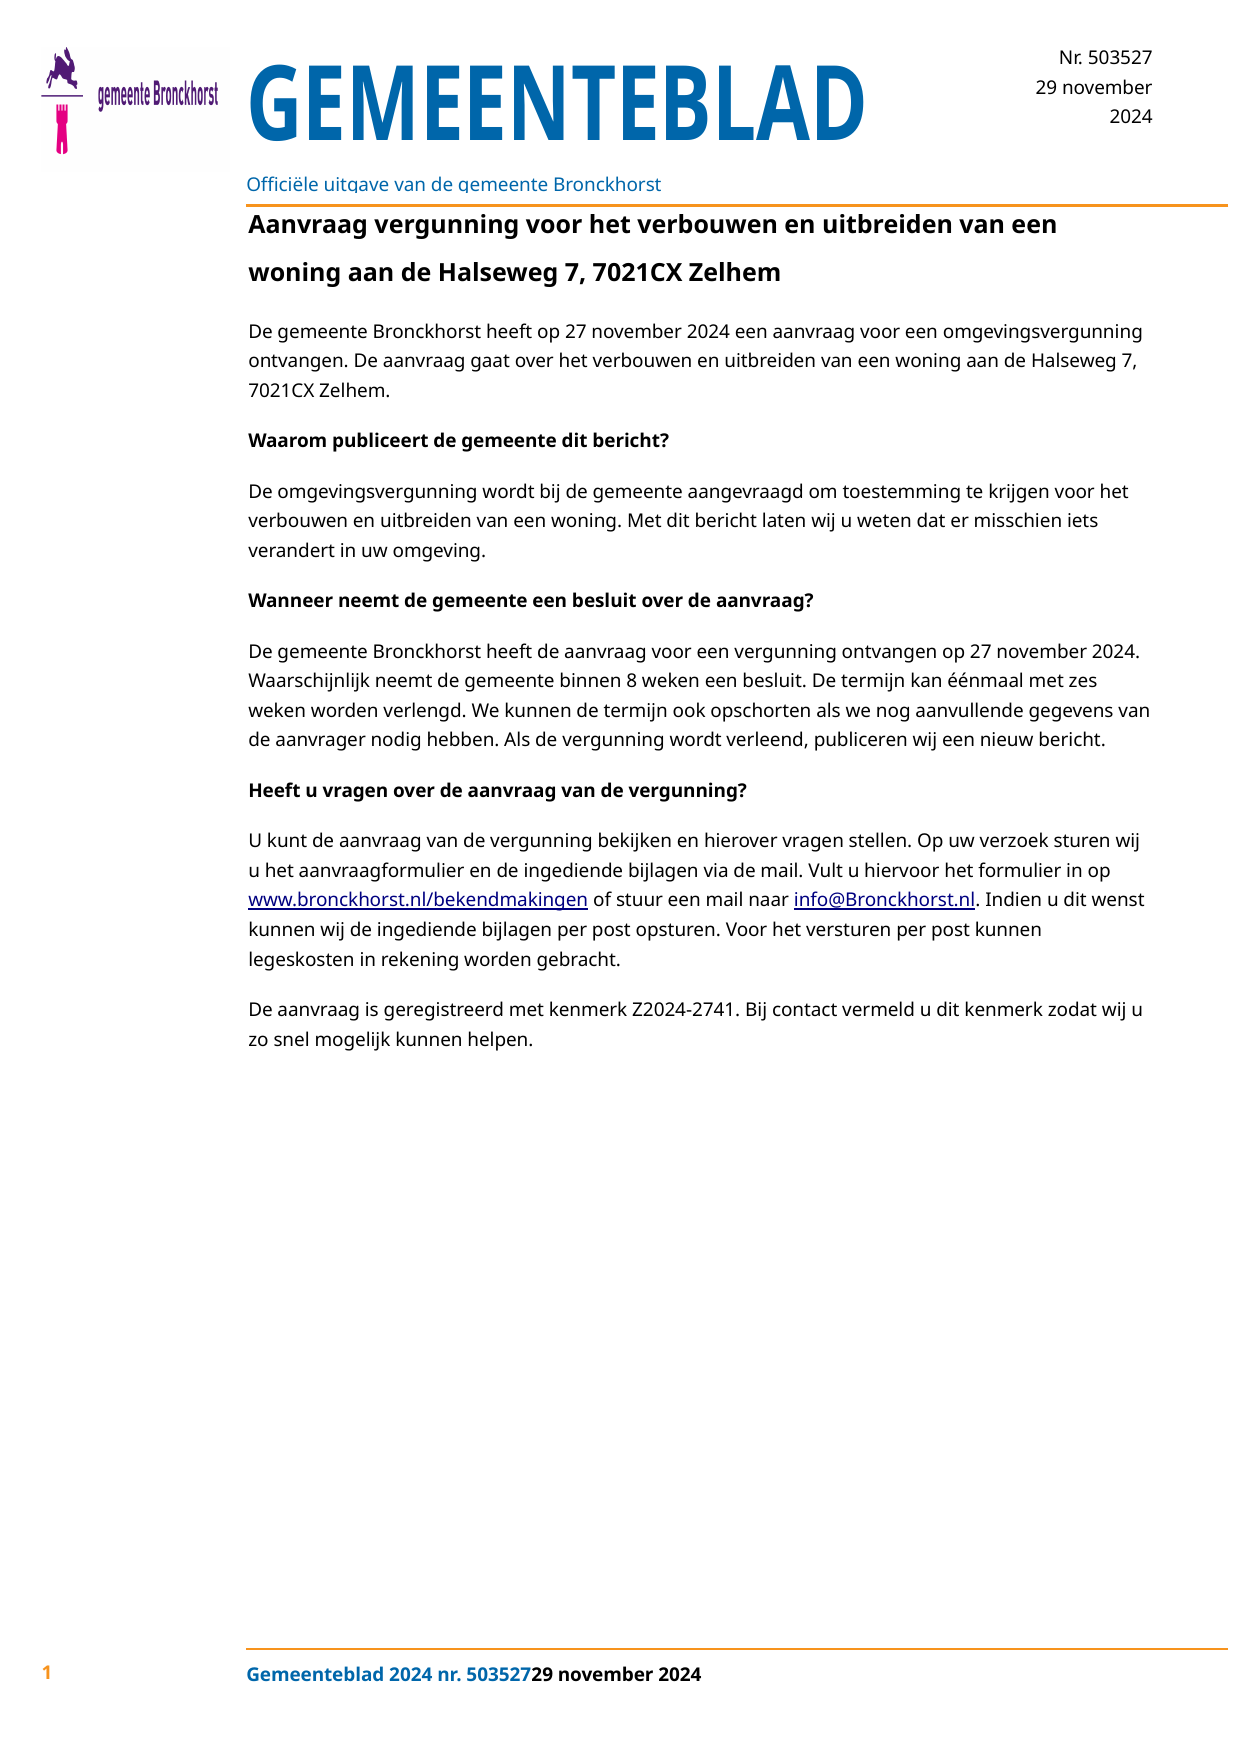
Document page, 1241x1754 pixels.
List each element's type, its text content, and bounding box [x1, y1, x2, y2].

text Waarom publiceert de gemeente dit bericht? [248, 427, 1152, 453]
text Heeft u vragen over de aanvraag van de vergunning? [248, 777, 1152, 803]
picture [41, 47, 231, 172]
text De gemeente Bronckhorst heeft de aanvraag voor een vergunning ontvangen op 27 november 2024. Waarschijnlijk neemt de gemeente binnen 8 weken een besluit. De termijn kan éénmaal met zes weken worden verlengd. We kunnen de termijn ook opschorten als we nog aanvullende gegevens van de aanvrager nodig hebben. Als de vergunning wordt verleend, publiceren wij een nieuw bericht. [248, 638, 1152, 752]
text De gemeente Bronckhorst heeft op 27 november 2024 een aanvraag voor een omgevingsvergunning ontvangen. De aanvraag gaat over het verbouwen en uitbreiden van een woning aan de Halseweg 7, 7021CX Zelhem. [248, 318, 1152, 403]
text De omgevingsvergunning wordt bij de gemeente aangevraagd om toestemming te krijgen voor het verbouwen en uitbreiden van een woning. Met dit bericht laten wij u weten dat er misschien iets verandert in uw omgeving. [248, 478, 1152, 563]
text U kunt de aanvraag van de vergunning bekijken en hierover vragen stellen. Op uw verzoek sturen wij u het aanvraagformulier en de ingediende bijlagen via de mail. Vult u hiervoor het formulier in op www.bronckhorst.nl/bekendmakingen of stuur een mail naar info@Bronckhorst.nl. Indien u dit wenst kunnen wij de ingediende bijlagen per post opsturen. Voor het versturen per post kunnen legeskosten in rekening worden gebracht. [248, 827, 1152, 972]
text De aanvraag is geregistreerd met kenmerk Z2024-2741. Bij contact vermeld u dit kenmerk zodat wij u zo snel mogelijk kunnen helpen. [248, 996, 1152, 1052]
text Wanneer neemt de gemeente een besluit over de aanvraag? [248, 587, 1152, 613]
text Aanvraag vergunning voor het verbouwen en uitbreiden van een woning aan de Halseweg 7, 7021CX Zelhem [248, 207, 1152, 288]
